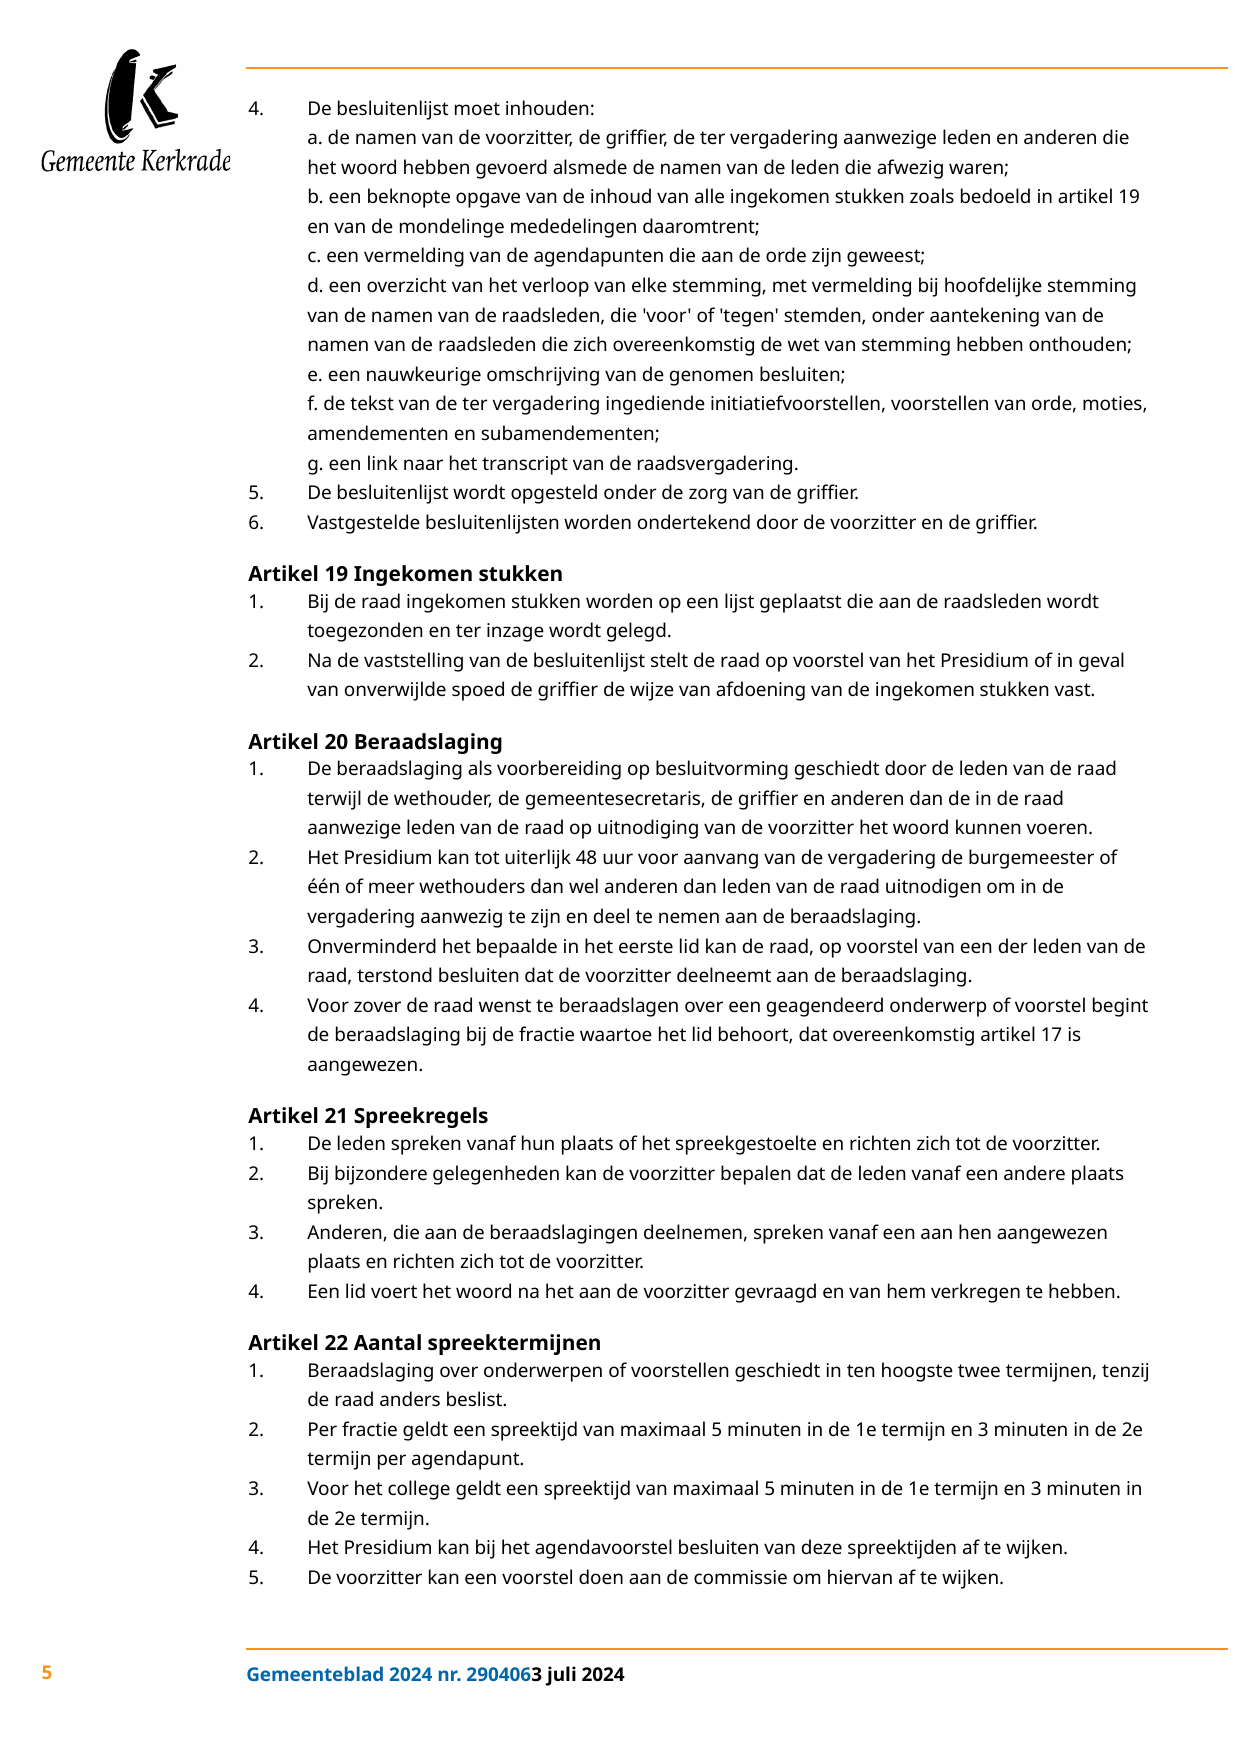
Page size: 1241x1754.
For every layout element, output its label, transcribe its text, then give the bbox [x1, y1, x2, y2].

list De voorzitter kan een voorstel doen aan de commissie om hiervan af te wijken. [248, 1564, 1152, 1590]
list f. de tekst van de ter vergadering ingediende initiatiefvoorstellen, voorstellen van orde, moties, amendementen en subamendementen; [248, 391, 1152, 446]
list Anderen, die aan de beraadslagingen deelnemen, spreken vanaf een aan hen aangewezen plaats en richten zich tot de voorzitter. [248, 1219, 1152, 1274]
list Een lid voert het woord na het aan de voorzitter gevraagd en van hem verkregen te hebben. [248, 1278, 1152, 1304]
list c. een vermelding van de agendapunten die aan de orde zijn geweest; [248, 243, 1152, 268]
list De leden spreken vanaf hun plaats of het spreekgestoelte en richten zich tot de voorzitter. [248, 1130, 1152, 1156]
list Vastgestelde besluitenlijsten worden ondertekend door de voorzitter en de griffier. [248, 509, 1152, 535]
list Per fractie geldt een spreektijd van maximaal 5 minuten in de 1e termijn en 3 minuten in de 2e termijn per agendapunt. [248, 1416, 1152, 1471]
list d. een overzicht van het verloop van elke stemming, met vermelding bij hoofdelijke stemming van de namen van de raadsleden, die 'voor' of 'tegen' stemden, onder aantekening van de namen van de raadsleden die zich overeenkomstig de wet van stemming hebben onthouden; [248, 272, 1152, 357]
text Artikel 21 Spreekregels [248, 1102, 1152, 1130]
list Het Presidium kan tot uiterlijk 48 uur voor aanvang van de vergadering de burgemeester of één of meer wethouders dan wel anderen dan leden van de raad uitnodigen om in de vergadering aanwezig te zijn en deel te nemen aan de beraadslaging. [248, 844, 1152, 929]
list De besluitenlijst moet inhouden: [248, 95, 1152, 121]
list Bij bijzondere gelegenheden kan de voorzitter bepalen dat de leden vanaf een andere plaats spreken. [248, 1160, 1152, 1215]
list b. een beknopte opgave van de inhoud van alle ingekomen stukken zoals bedoeld in artikel 19 en van de mondelinge mededelingen daaromtrent; [248, 183, 1152, 239]
text Artikel 22 Aantal spreektermijnen [248, 1328, 1152, 1357]
list Voor het college geldt een spreektijd van maximaal 5 minuten in de 1e termijn en 3 minuten in de 2e termijn. [248, 1475, 1152, 1531]
list Voor zover de raad wenst te beraadslagen over een geagendeerd onderwerp of voorstel begint de beraadslaging bij de fractie waartoe het lid behoort, dat overeenkomstig artikel 17 is aangewezen. [248, 992, 1152, 1077]
text Artikel 19 Ingekomen stukken [248, 559, 1152, 588]
list Beraadslaging over onderwerpen of voorstellen geschiedt in ten hoogste twee termijnen, tenzij de raad anders beslist. [248, 1357, 1152, 1412]
list Onverminderd het bepaalde in het eerste lid kan de raad, op voorstel van een der leden van de raad, terstond besluiten dat de voorzitter deelneemt aan de beraadslaging. [248, 933, 1152, 988]
picture [41, 47, 231, 172]
text Artikel 20 Beraadslaging [248, 727, 1152, 755]
list a. de namen van de voorzitter, de griffier, de ter vergadering aanwezige leden en anderen die het woord hebben gevoerd alsmede de namen van de leden die afwezig waren; [248, 124, 1152, 180]
list Na de vaststelling van de besluitenlijst stelt de raad op voorstel van het Presidium of in geval van onverwijlde spoed de griffier de wijze van afdoening van de ingekomen stukken vast. [248, 647, 1152, 702]
list g. een link naar het transcript van de raadsvergadering. [248, 450, 1152, 476]
list Bij de raad ingekomen stukken worden op een lijst geplaatst die aan de raadsleden wordt toegezonden en ter inzage wordt gelegd. [248, 588, 1152, 643]
list e. een nauwkeurige omschrijving van de genomen besluiten; [248, 361, 1152, 387]
list Het Presidium kan bij het agendavoorstel besluiten van deze spreektijden af te wijken. [248, 1534, 1152, 1560]
list De beraadslaging als voorbereiding op besluitvorming geschiedt door de leden van de raad terwijl de wethouder, de gemeentesecretaris, de griffier en anderen dan de in de raad aanwezige leden van de raad op uitnodiging van de voorzitter het woord kunnen voeren. [248, 755, 1152, 840]
list De besluitenlijst wordt opgesteld onder de zorg van de griffier. [248, 479, 1152, 505]
